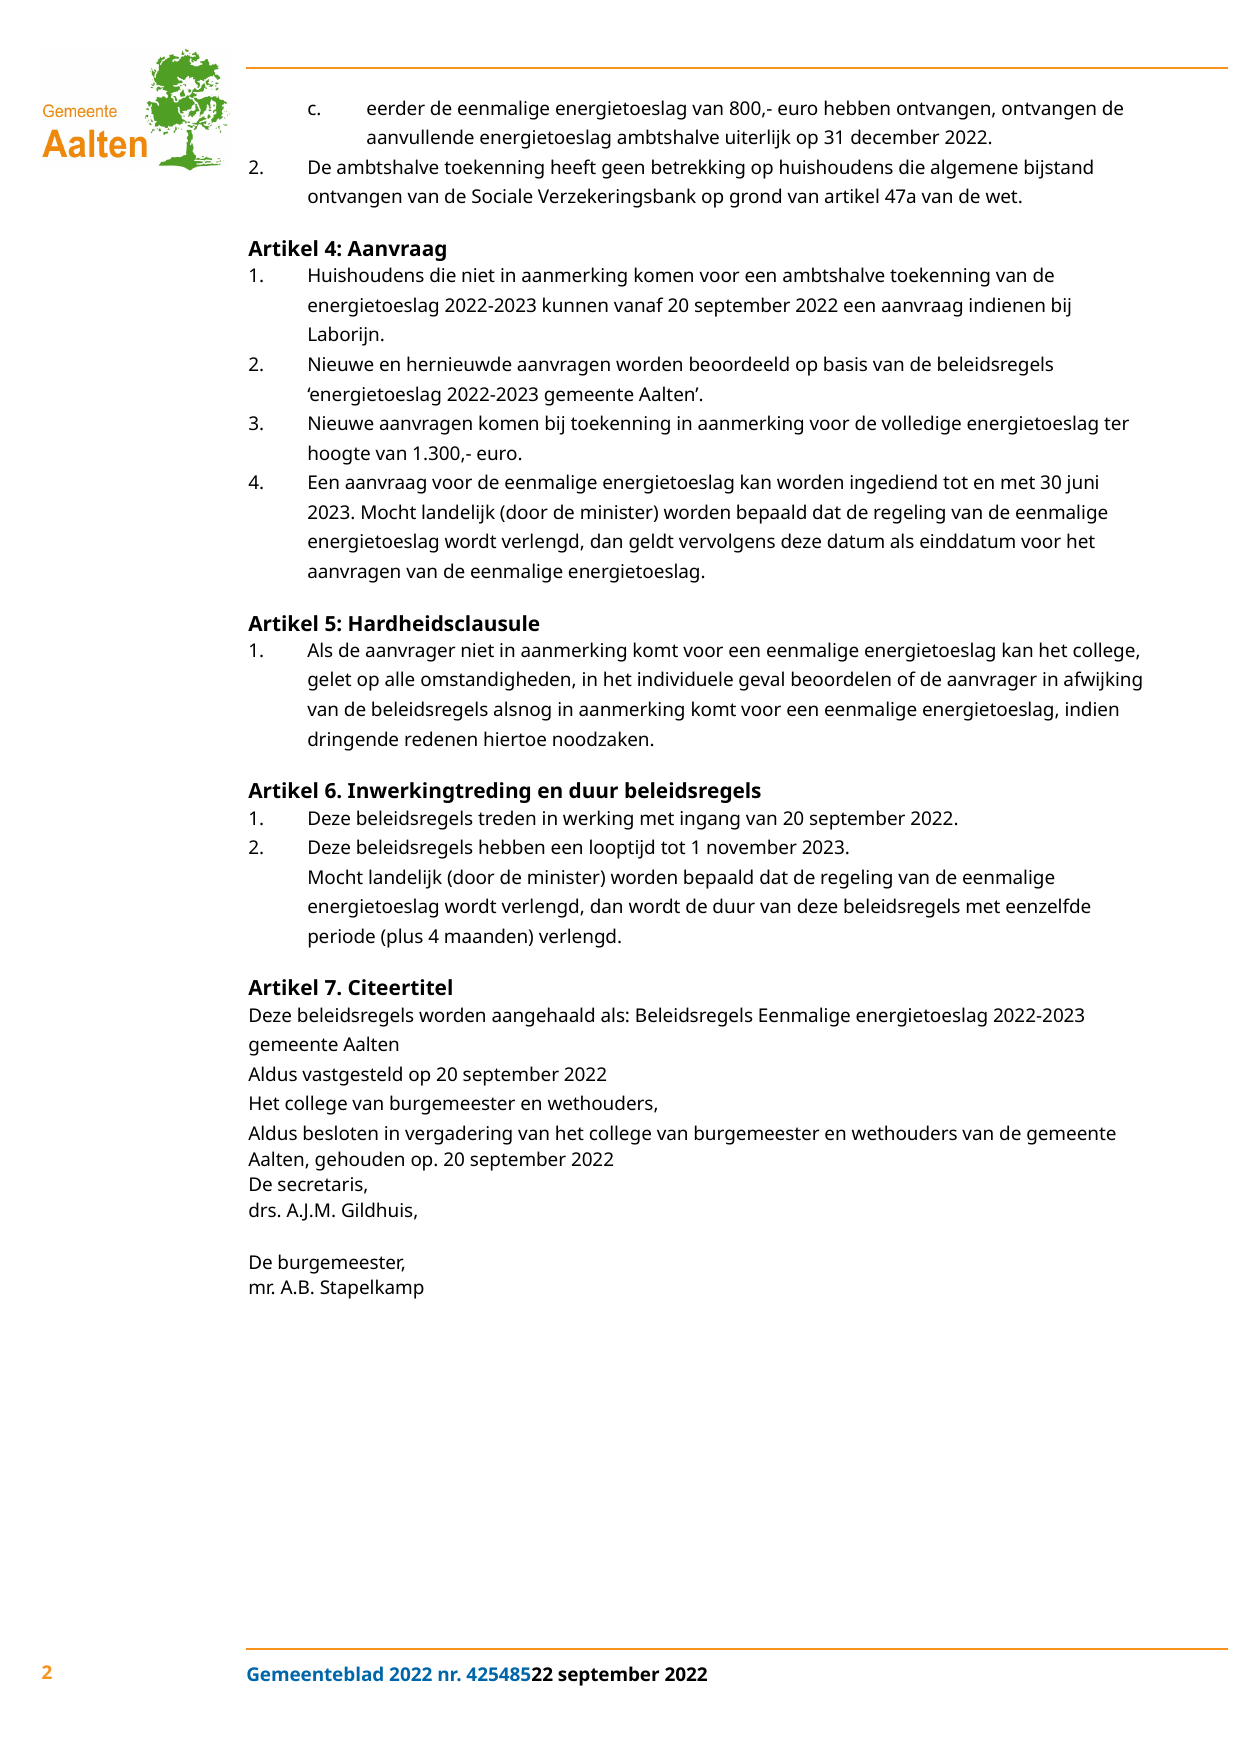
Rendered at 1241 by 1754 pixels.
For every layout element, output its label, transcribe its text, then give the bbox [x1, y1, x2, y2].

list Deze beleidsregels treden in werking met ingang van 20 september 2022. [248, 805, 1152, 830]
text Artikel 4: Aanvraag [248, 234, 1152, 262]
text De secretaris, [248, 1172, 1152, 1197]
list Als de aanvrager niet in aanmerking komt voor een eenmalige energietoeslag kan het college, gelet op alle omstandigheden, in het individuele geval beoordelen of de aanvrager in afwijking van de beleidsregels alsnog in aanmerking komt voor een eenmalige energietoeslag, indien dringende redenen hiertoe noodzaken. [248, 637, 1152, 752]
text De burgemeester, [248, 1249, 1152, 1274]
list Nieuwe aanvragen komen bij toekenning in aanmerking voor de volledige energietoeslag ter hoogte van 1.300,- euro. [248, 410, 1152, 466]
list De ambtshalve toekenning heeft geen betrekking op huishoudens die algemene bijstand ontvangen van de Sociale Verzekeringsbank op grond van artikel 47a van de wet. [248, 154, 1152, 209]
list Huishoudens die niet in aanmerking komen voor een ambtshalve toekenning van de energietoeslag 2022-2023 kunnen vanaf 20 september 2022 een aanvraag indienen bij Laborijn. [248, 262, 1152, 347]
text Aldus vastgesteld op 20 september 2022 [248, 1061, 1152, 1087]
text mr. A.B. Stapelkamp [248, 1274, 1152, 1300]
list Nieuwe en hernieuwde aanvragen worden beoordeeld op basis van de beleidsregels ‘energietoeslag 2022-2023 gemeente Aalten’. [248, 351, 1152, 406]
text Artikel 6. Inwerkingtreding en duur beleidsregels [248, 776, 1152, 805]
list Een aanvraag voor de eenmalige energietoeslag kan worden ingediend tot en met 30 juni 2023. Mocht landelijk (door de minister) worden bepaald dat de regeling van de eenmalige energietoeslag wordt verlengd, dan geldt vervolgens deze datum als einddatum voor het aanvragen van de eenmalige energietoeslag. [248, 469, 1152, 584]
text Het college van burgemeester en wethouders, [248, 1091, 1152, 1116]
list Mocht landelijk (door de minister) worden bepaald dat de regeling van de eenmalige energietoeslag wordt verlengd, dan wordt de duur van deze beleidsregels met eenzelfde periode (plus 4 maanden) verlengd. [248, 864, 1152, 949]
text Deze beleidsregels worden aangehaald als: Beleidsregels Eenmalige energietoeslag 2022-2023 gemeente Aalten [248, 1002, 1152, 1057]
text Aldus besloten in vergadering van het college van burgemeester en wethouders van de gemeente Aalten, gehouden op. 20 september 2022 [248, 1120, 1152, 1172]
text drs. A.J.M. Gildhuis, [248, 1197, 1152, 1223]
list eerder de eenmalige energietoeslag van 800,- euro hebben ontvangen, ontvangen de aanvullende energietoeslag ambtshalve uiterlijk op 31 december 2022. [307, 95, 1152, 150]
picture [41, 47, 231, 172]
text Artikel 7. Citeertitel [248, 973, 1152, 1002]
text Artikel 5: Hardheidsclausule [248, 609, 1152, 637]
list Deze beleidsregels hebben een looptijd tot 1 november 2023. [248, 834, 1152, 860]
